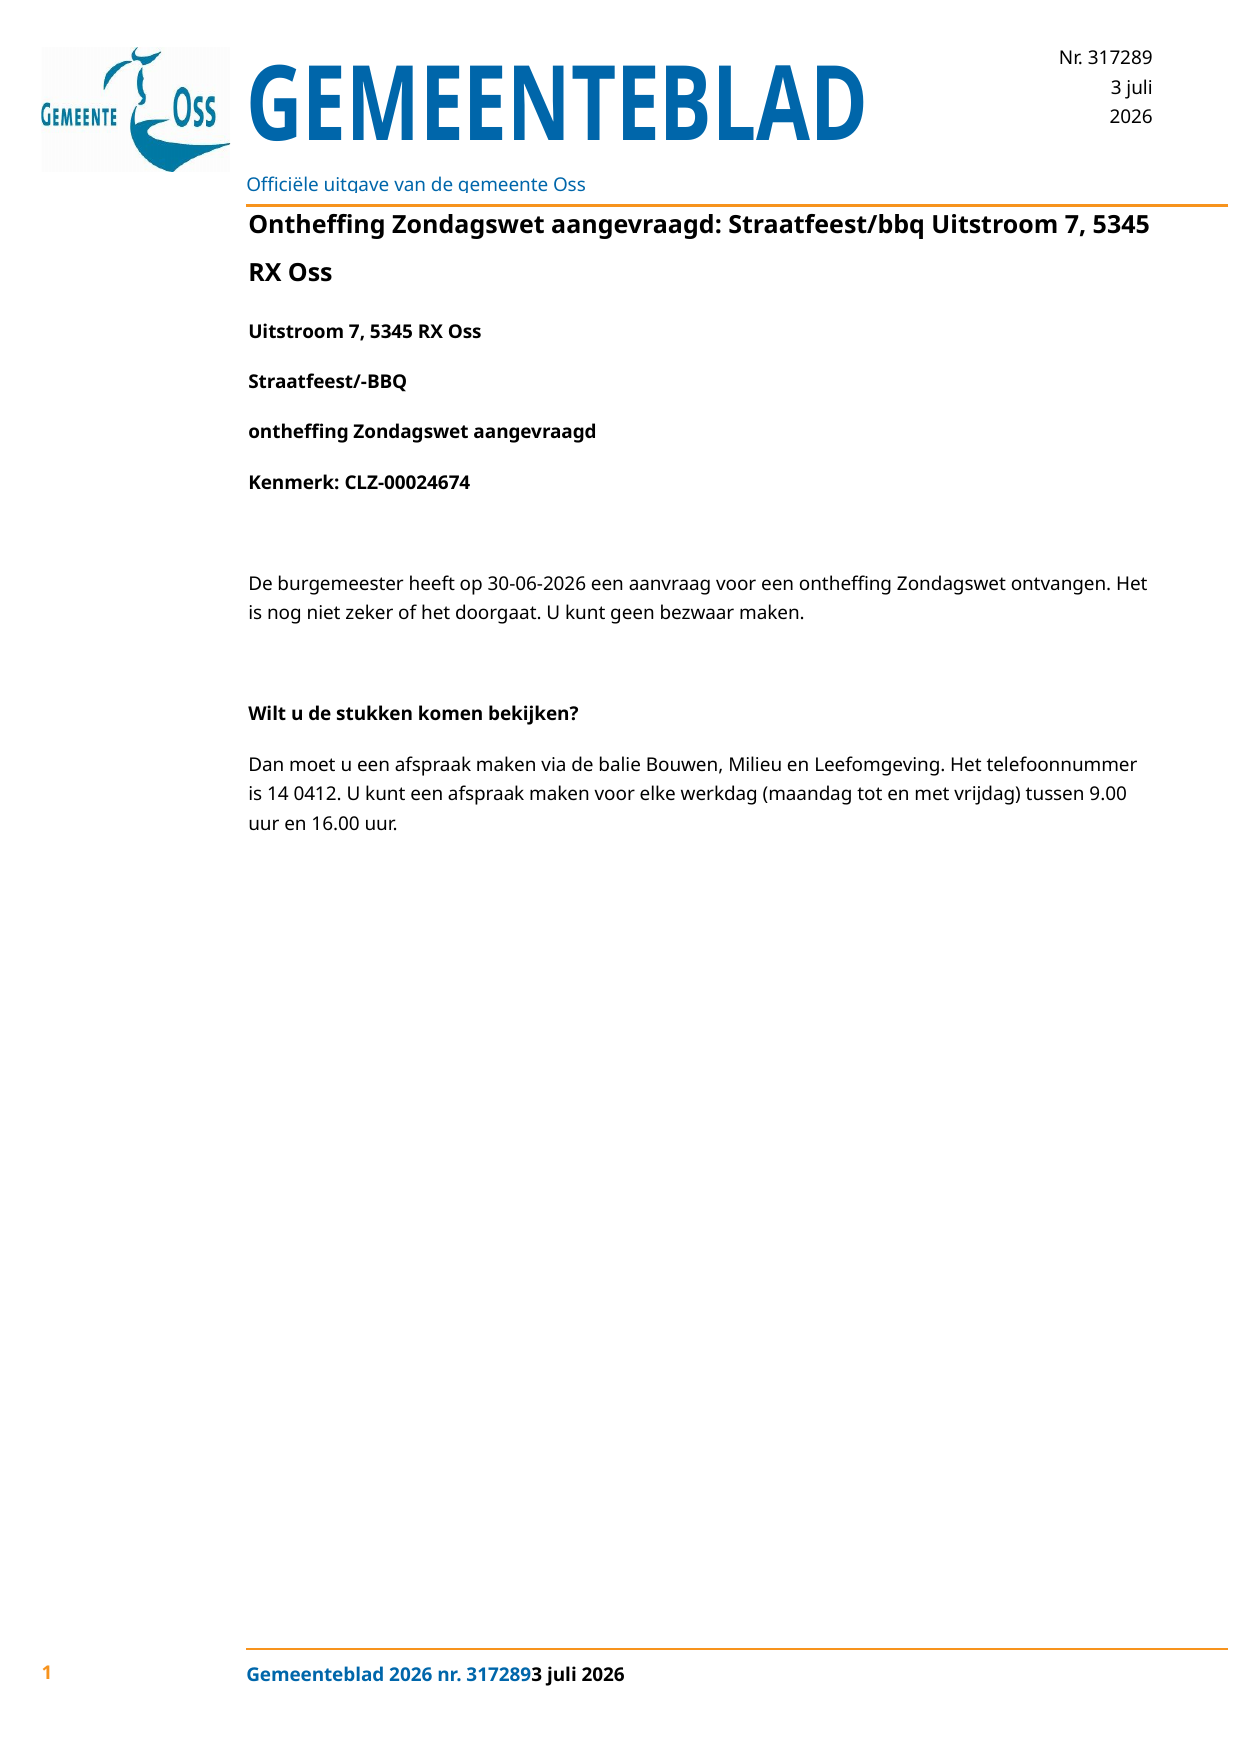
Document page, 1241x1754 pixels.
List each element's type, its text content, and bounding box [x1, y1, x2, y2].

text Dan moet u een afspraak maken via de balie Bouwen, Milieu en Leefomgeving. Het telefoonnummer is 14 0412. U kunt een afspraak maken voor elke werkdag (maandag tot en met vrijdag) tussen 9.00 uur en 16.00 uur. [248, 751, 1152, 836]
text Wilt u de stukken komen bekijken? [248, 700, 1152, 726]
picture [41, 47, 231, 172]
text Kenmerk: CLZ-00024674 [248, 469, 1152, 495]
text Uitstroom 7, 5345 RX Oss [248, 318, 1152, 344]
text Ontheffing Zondagswet aangevraagd: Straatfeest/bbq Uitstroom 7, 5345 RX Oss [248, 207, 1152, 288]
text De burgemeester heeft op 30-06-2026 een aanvraag voor een ontheffing Zondagswet ontvangen. Het is nog niet zeker of het doorgaat. U kunt geen bezwaar maken. [248, 570, 1152, 625]
text ontheffing Zondagswet aangevraagd [248, 419, 1152, 444]
text Straatfeest/-BBQ [248, 368, 1152, 394]
